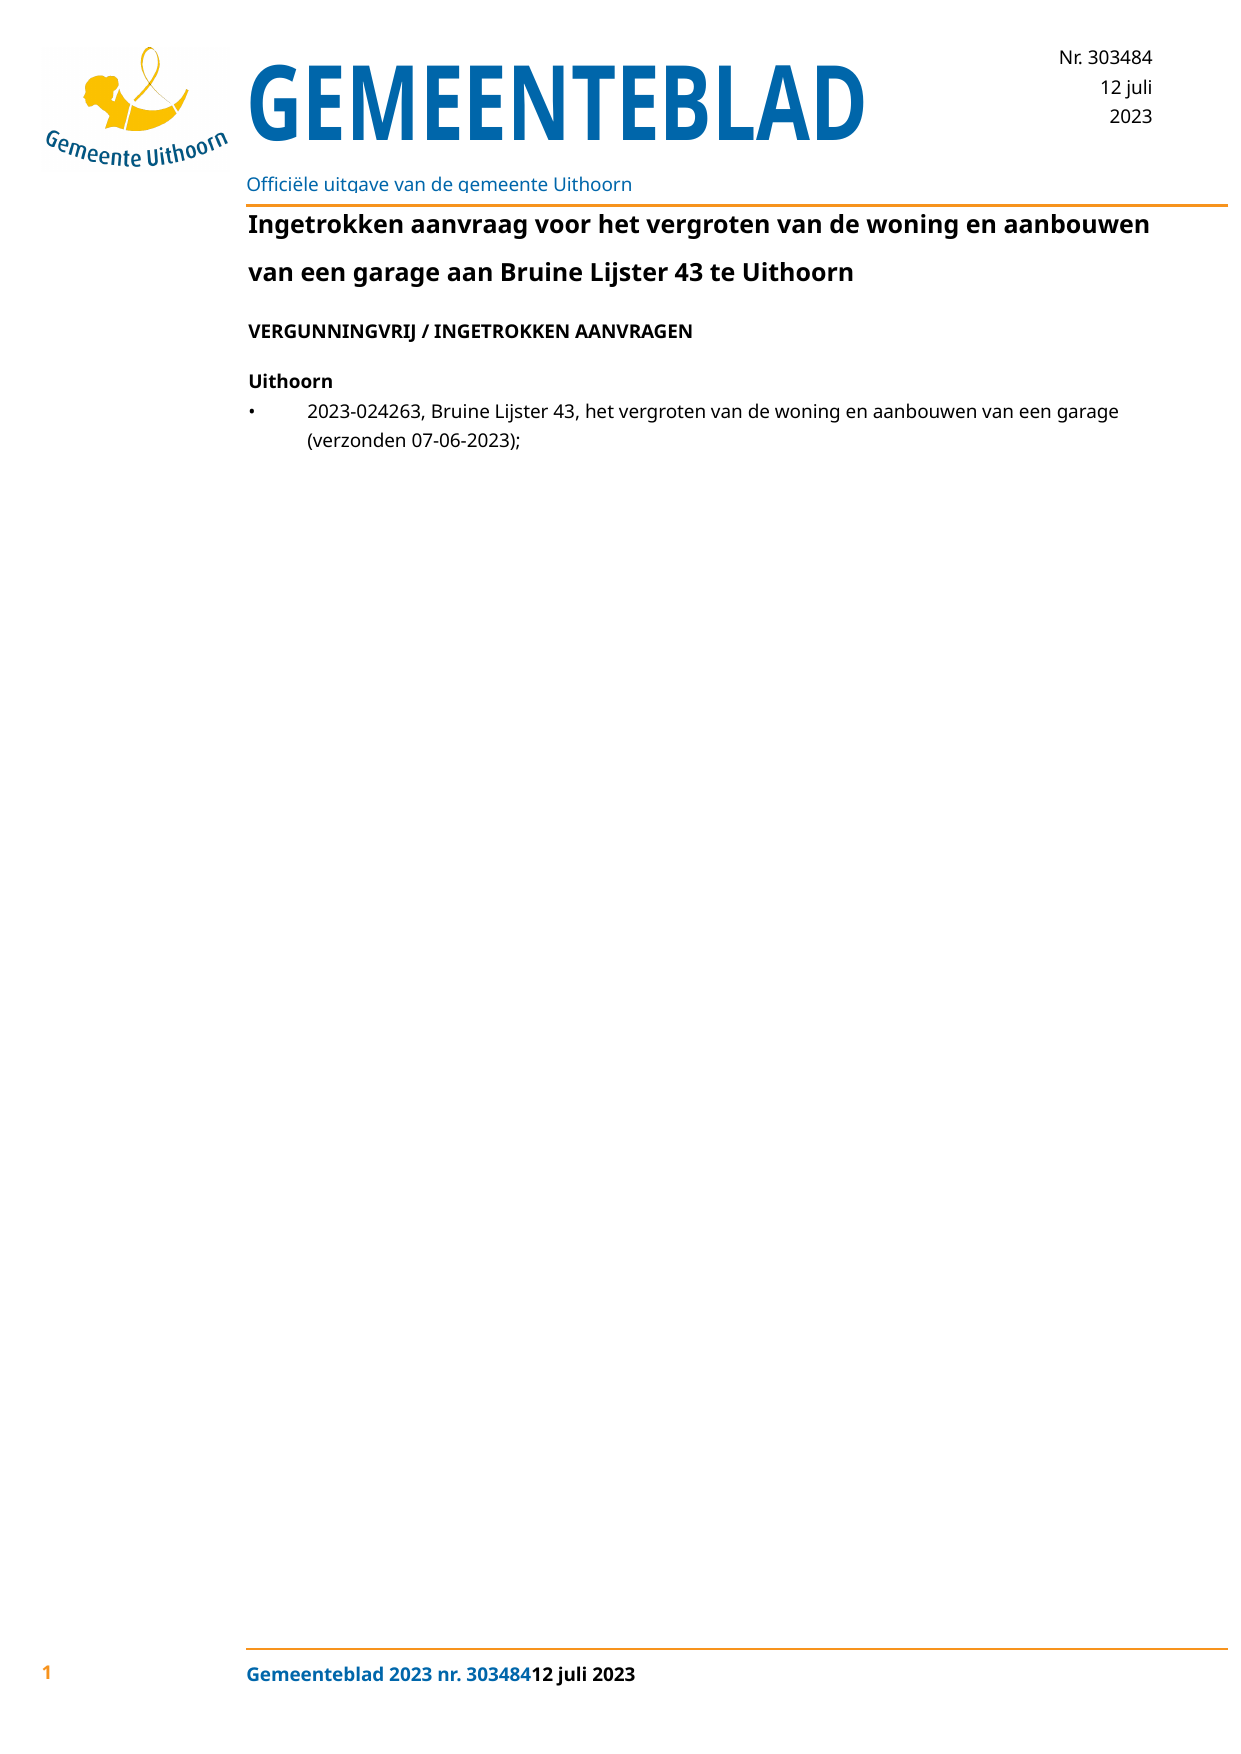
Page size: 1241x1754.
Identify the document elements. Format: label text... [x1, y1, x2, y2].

picture [41, 47, 231, 172]
text Uithoorn [248, 368, 1152, 394]
text Ingetrokken aanvraag voor het vergroten van de woning en aanbouwen van een garage aan Bruine Lijster 43 te Uithoorn [248, 207, 1152, 288]
list 2023-024263, Bruine Lijster 43, het vergroten van de woning en aanbouwen van een garage (verzonden 07-06-2023); [248, 398, 1152, 453]
text VERGUNNINGVRIJ / INGETROKKEN AANVRAGEN [248, 318, 1152, 344]
